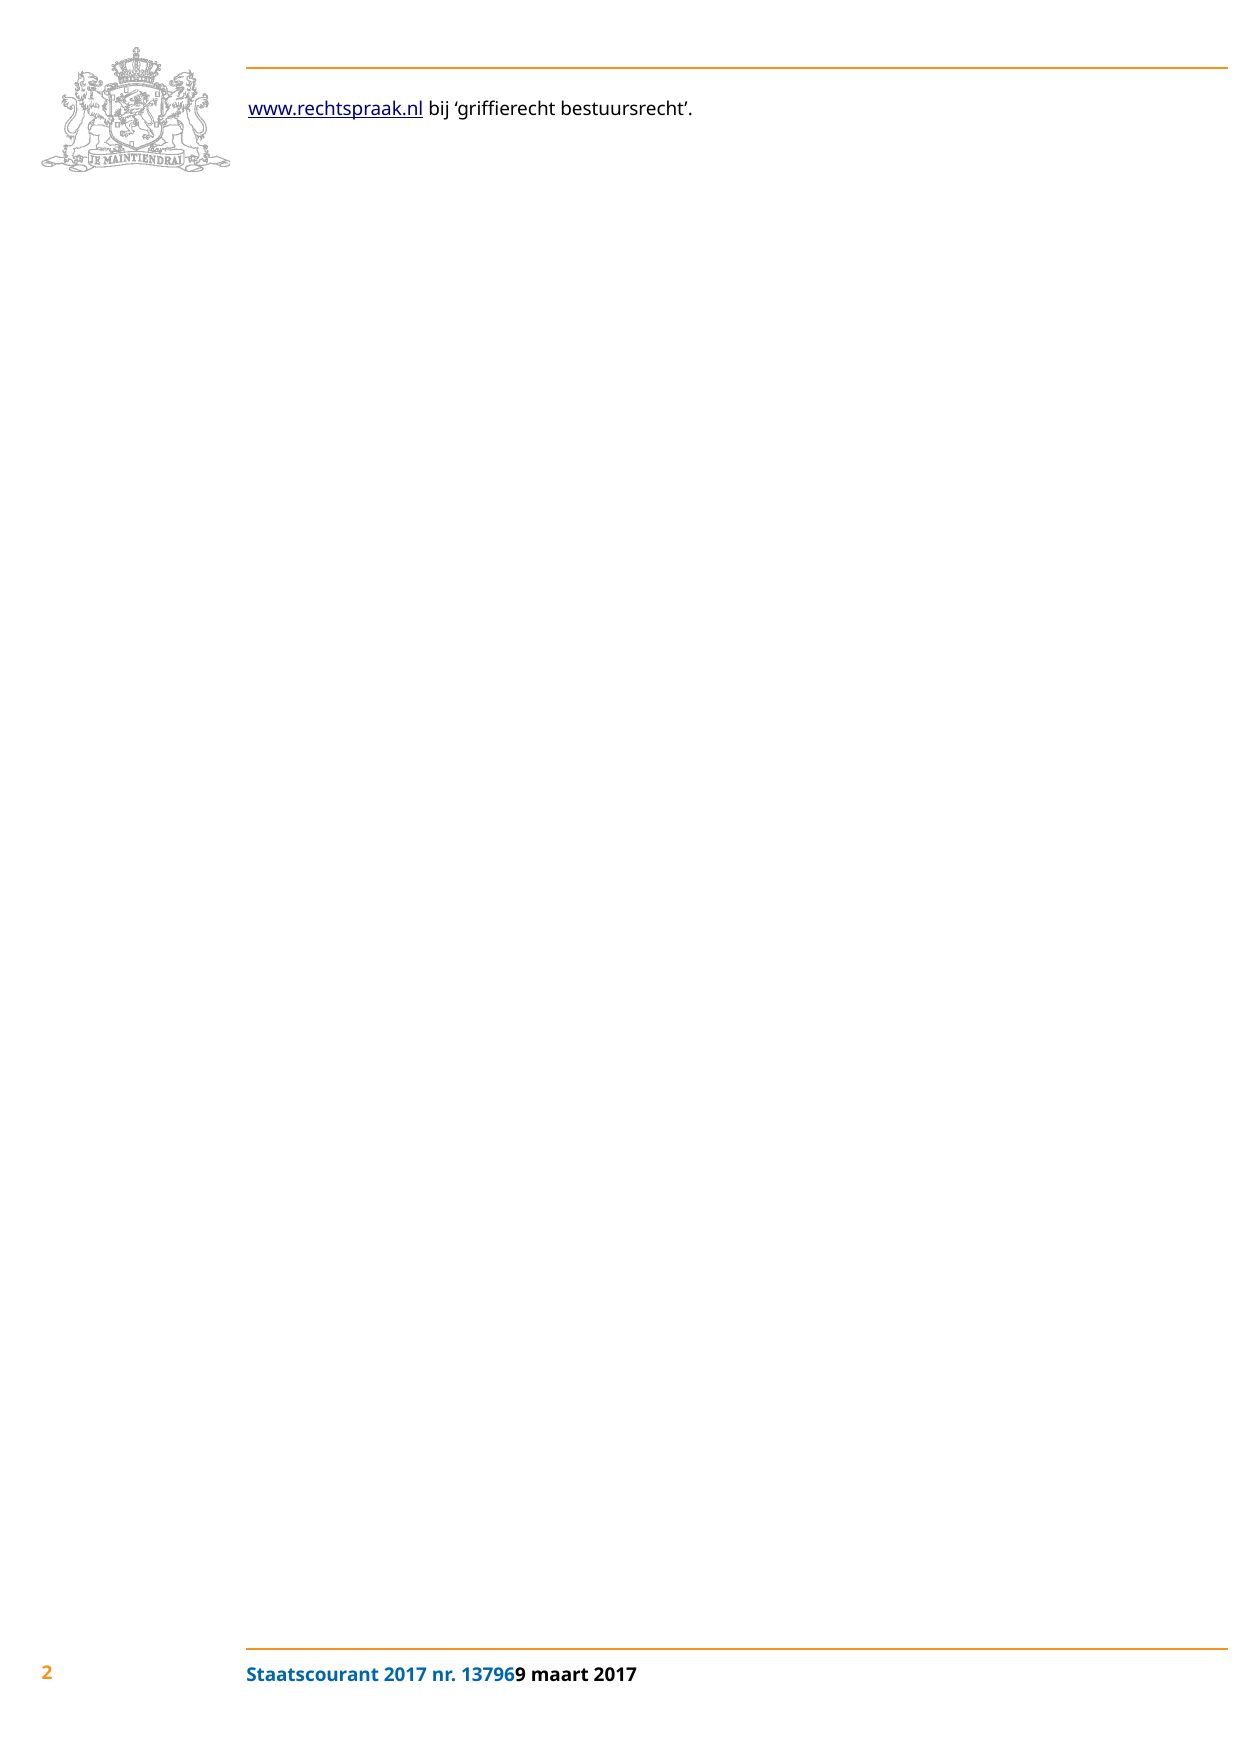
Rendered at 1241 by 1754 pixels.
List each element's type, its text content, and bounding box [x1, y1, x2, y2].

text www.rechtspraak.nl bij ‘griffierecht bestuursrecht’. [248, 95, 1152, 121]
picture [41, 47, 231, 172]
